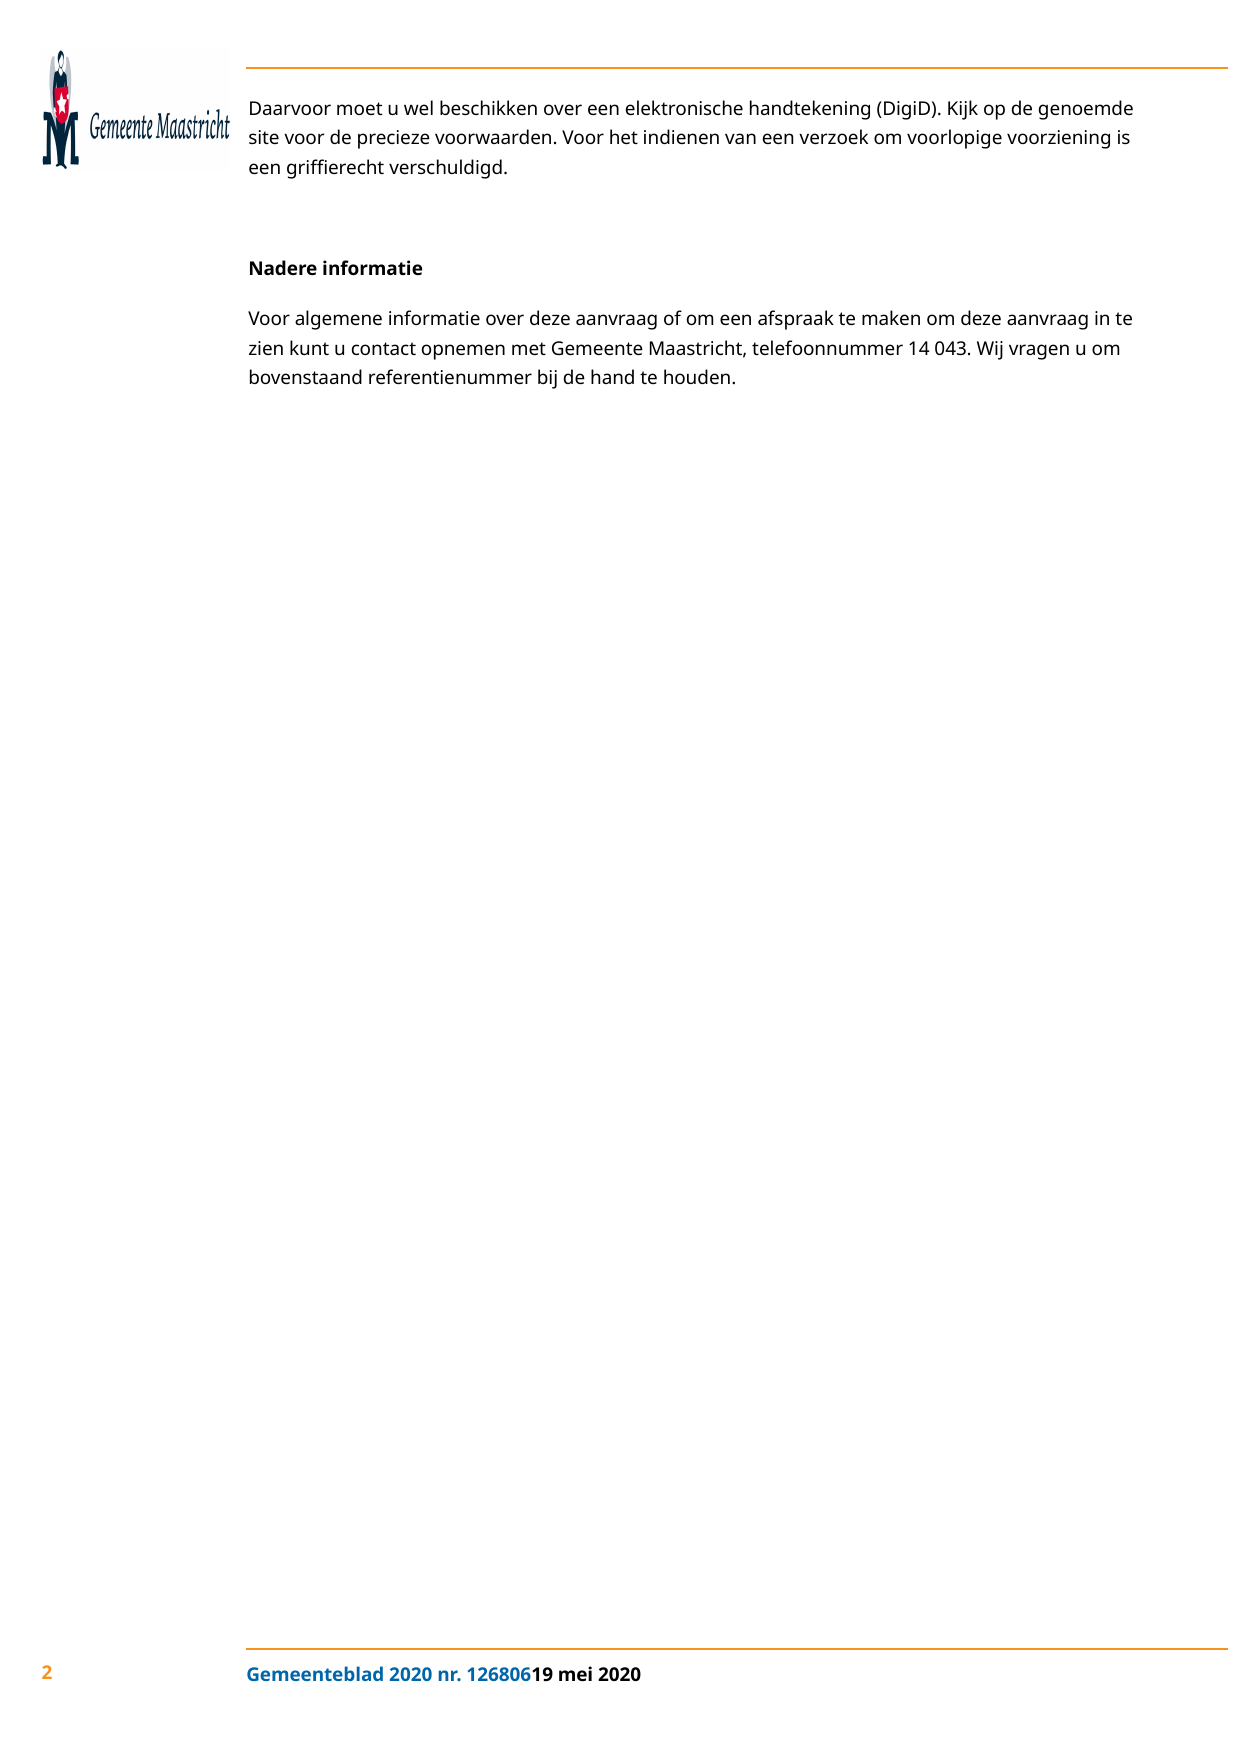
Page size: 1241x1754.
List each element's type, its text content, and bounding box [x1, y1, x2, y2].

picture [41, 47, 231, 172]
text Daarvoor moet u wel beschikken over een elektronische handtekening (DigiD). Kijk op de genoemde site voor de precieze voorwaarden. Voor het indienen van een verzoek om voorlopige voorziening is een griffierecht verschuldigd. [248, 95, 1152, 180]
text Voor algemene informatie over deze aanvraag of om een afspraak te maken om deze aanvraag in te zien kunt u contact opnemen met Gemeente Maastricht, telefoonnummer 14 043. Wij vragen u om bovenstaand referentienummer bij de hand te houden. [248, 305, 1152, 390]
text Nadere informatie [248, 255, 1152, 281]
